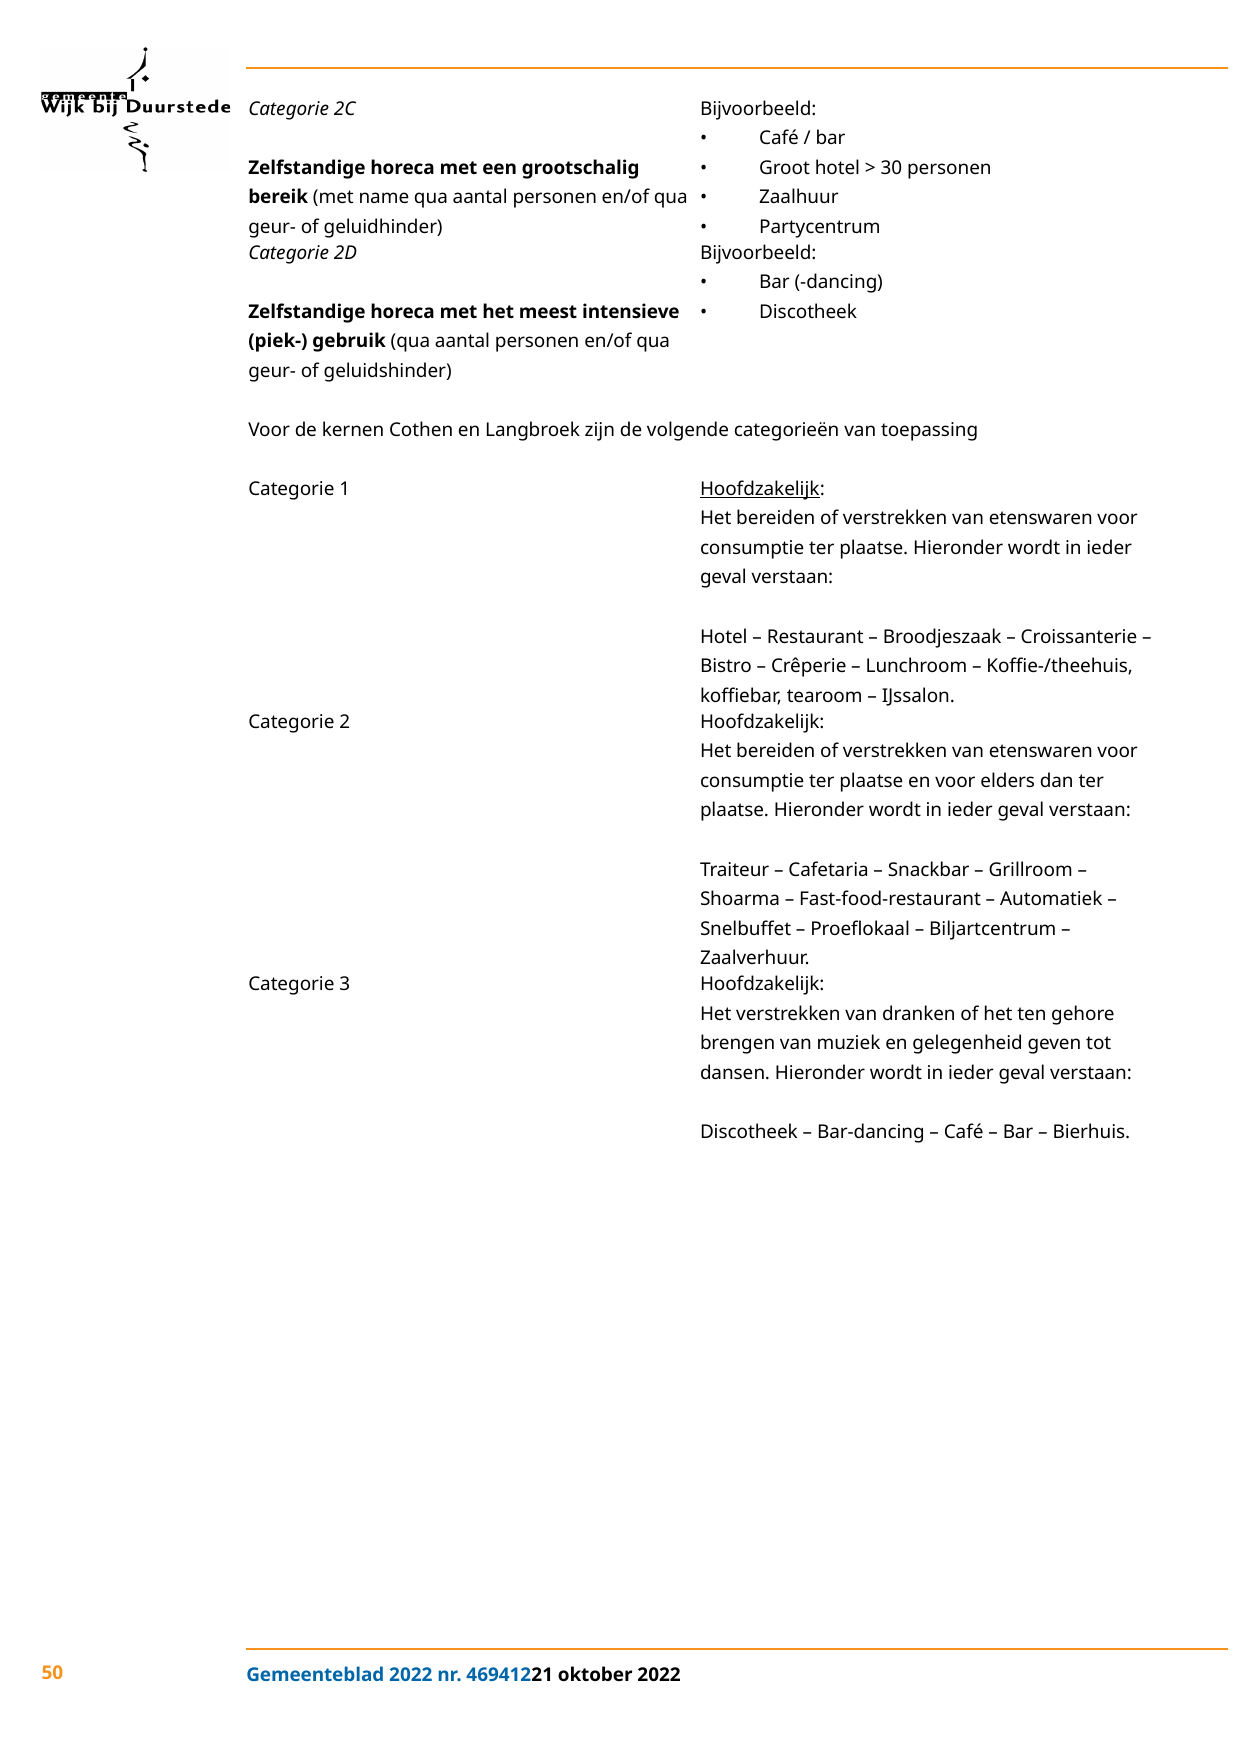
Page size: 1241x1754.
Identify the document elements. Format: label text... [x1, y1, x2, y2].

table_cell Bijvoorbeeld: Bar (-dancing) Discotheek [700, 239, 1152, 383]
table_cell Bijvoorbeeld: Café / bar Groot hotel > 30 personen Zaalhuur Partycentrum [700, 95, 1152, 239]
text Voor de kernen Cothen en Langbroek zijn de volgende categorieën van toepassing [248, 416, 1152, 441]
table_header Hoofdzakelijk: Het bereiden of verstrekken van etenswaren voor consumptie ter plaatse. Hieronder wordt in ieder geval verstaan: Hotel – Restaurant – Broodjeszaak – Croissanterie – Bistro – Crêperie – Lunchroom – Koffie-/theehuis, koffiebar, tearoom – IJssalon. [700, 475, 1152, 708]
table_cell Categorie 2D Zelfstandige horeca met het meest intensieve (piek-) gebruik (qua aantal personen en/of qua geur- of geluidshinder) [248, 239, 700, 383]
picture [41, 47, 231, 172]
table_header Categorie 1 [248, 475, 700, 708]
table_cell Hoofdzakelijk: Het verstrekken van dranken of het ten gehore brengen van muziek en gelegenheid geven tot dansen. Hieronder wordt in ieder geval verstaan: Discotheek – Bar-dancing – Café – Bar – Bierhuis. [700, 970, 1152, 1144]
table_cell Categorie 3 [248, 970, 700, 1144]
table_cell Categorie 2 [248, 708, 700, 970]
table_cell Hoofdzakelijk: Het bereiden of verstrekken van etenswaren voor consumptie ter plaatse en voor elders dan ter plaatse. Hieronder wordt in ieder geval verstaan: Traiteur – Cafetaria – Snackbar – Grillroom – Shoarma – Fast-food-restaurant – Automatiek – Snelbuffet – Proeflokaal – Biljartcentrum – Zaalverhuur. [700, 708, 1152, 970]
table_cell Categorie 2C Zelfstandige horeca met een grootschalig bereik (met name qua aantal personen en/of qua geur- of geluidhinder) [248, 95, 700, 239]
